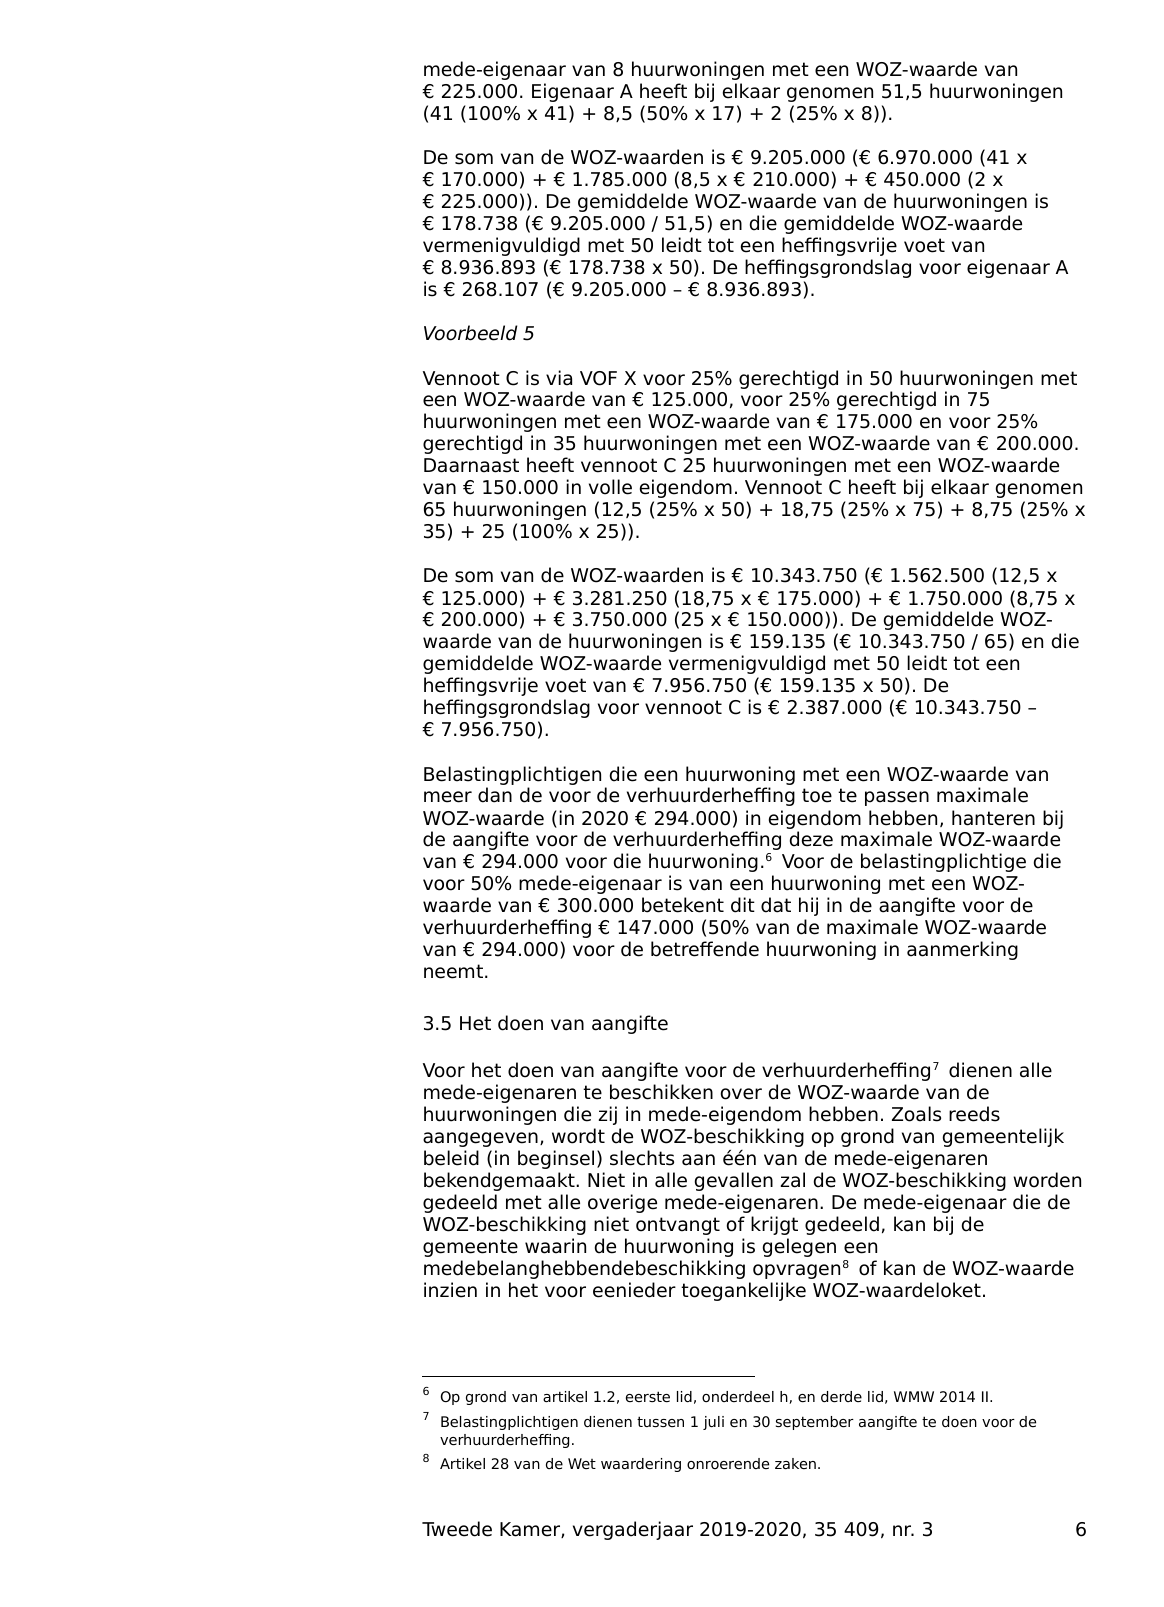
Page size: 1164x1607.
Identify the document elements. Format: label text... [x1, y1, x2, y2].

text Voor het doen van aangifte voor de verhuurderheffing dienen alle mede-eigenaren te beschikken over de WOZ-waarde van de huurwoningen die zij in mede-eigendom hebben. Zoals reeds aangegeven, wordt de WOZ-beschikking op grond van gemeentelijk beleid (in beginsel) slechts aan één van de mede-eigenaren bekendgemaakt. Niet in alle gevallen zal de WOZ-beschikking worden gedeeld met alle overige mede-eigenaren. De mede-eigenaar die de WOZ-beschikking niet ontvangt of krijgt gedeeld, kan bij de gemeente waarin de huurwoning is gelegen een medebelanghebbendebeschikking opvragen of kan de WOZ-waarde inzien in het voor eenieder toegankelijke WOZ-waardeloket. [422, 1060, 1087, 1302]
text De som van de WOZ-waarden is € 10.343.750 (€ 1.562.500 (12,5 x € 125.000) + € 3.281.250 (18,75 x € 175.000) + € 1.750.000 (8,75 x € 200.000) + € 3.750.000 (25 x € 150.000)). De gemiddelde WOZ-waarde van de huurwoningen is € 159.135 (€ 10.343.750 / 65) en die gemiddelde WOZ-waarde vermenigvuldigd met 50 leidt tot een heffingsvrije voet van € 7.956.750 (€ 159.135 x 50). De heffingsgrondslag voor vennoot C is € 2.387.000 (€ 10.343.750 – € 7.956.750). [422, 565, 1087, 741]
subtitle 3.5 Het doen van aangifte [422, 1013, 1087, 1035]
text Artikel 28 van de Wet waardering onroerende zaken. [422, 1452, 1087, 1474]
text mede-eigenaar van 8 huurwoningen met een WOZ-waarde van € 225.000. Eigenaar A heeft bij elkaar genomen 51,5 huurwoningen (41 (100% x 41) + 8,5 (50% x 17) + 2 (25% x 8)). [422, 59, 1087, 125]
text De som van de WOZ-waarden is € 9.205.000 (€ 6.970.000 (41 x € 170.000) + € 1.785.000 (8,5 x € 210.000) + € 450.000 (2 x € 225.000)). De gemiddelde WOZ-waarde van de huurwoningen is € 178.738 (€ 9.205.000 / 51,5) en die gemiddelde WOZ-waarde vermenigvuldigd met 50 leidt tot een heffingsvrije voet van € 8.936.893 (€ 178.738 x 50). De heffingsgrondslag voor eigenaar A is € 268.107 (€ 9.205.000 – € 8.936.893). [422, 147, 1087, 301]
text Vennoot C is via VOF X voor 25% gerechtigd in 50 huurwoningen met een WOZ-waarde van € 125.000, voor 25% gerechtigd in 75 huurwoningen met een WOZ-waarde van € 175.000 en voor 25% gerechtigd in 35 huurwoningen met een WOZ-waarde van € 200.000. Daarnaast heeft vennoot C 25 huurwoningen met een WOZ-waarde van € 150.000 in volle eigendom. Vennoot C heeft bij elkaar genomen 65 huurwoningen (12,5 (25% x 50) + 18,75 (25% x 75) + 8,75 (25% x 35) + 25 (100% x 25)). [422, 367, 1087, 543]
text Belastingplichtigen dienen tussen 1 juli en 30 september aangifte te doen voor de verhuurderheffing. [422, 1410, 1087, 1449]
subtitle Voorbeeld 5 [422, 323, 1087, 345]
text Belastingplichtigen die een huurwoning met een WOZ-waarde van meer dan de voor de verhuurderheffing toe te passen maximale WOZ-waarde (in 2020 € 294.000) in eigendom hebben, hanteren bij de aangifte voor de verhuurderheffing deze maximale WOZ-waarde van € 294.000 voor die huurwoning. Voor de belastingplichtige die voor 50% mede-eigenaar is van een huurwoning met een WOZ-waarde van € 300.000 betekent dit dat hij in de aangifte voor de verhuurderheffing € 147.000 (50% van de maximale WOZ-waarde van € 294.000) voor de betreffende huurwoning in aanmerking neemt. [422, 763, 1087, 983]
text Op grond van artikel 1.2, eerste lid, onderdeel h, en derde lid, WMW 2014 II. [422, 1385, 1087, 1407]
